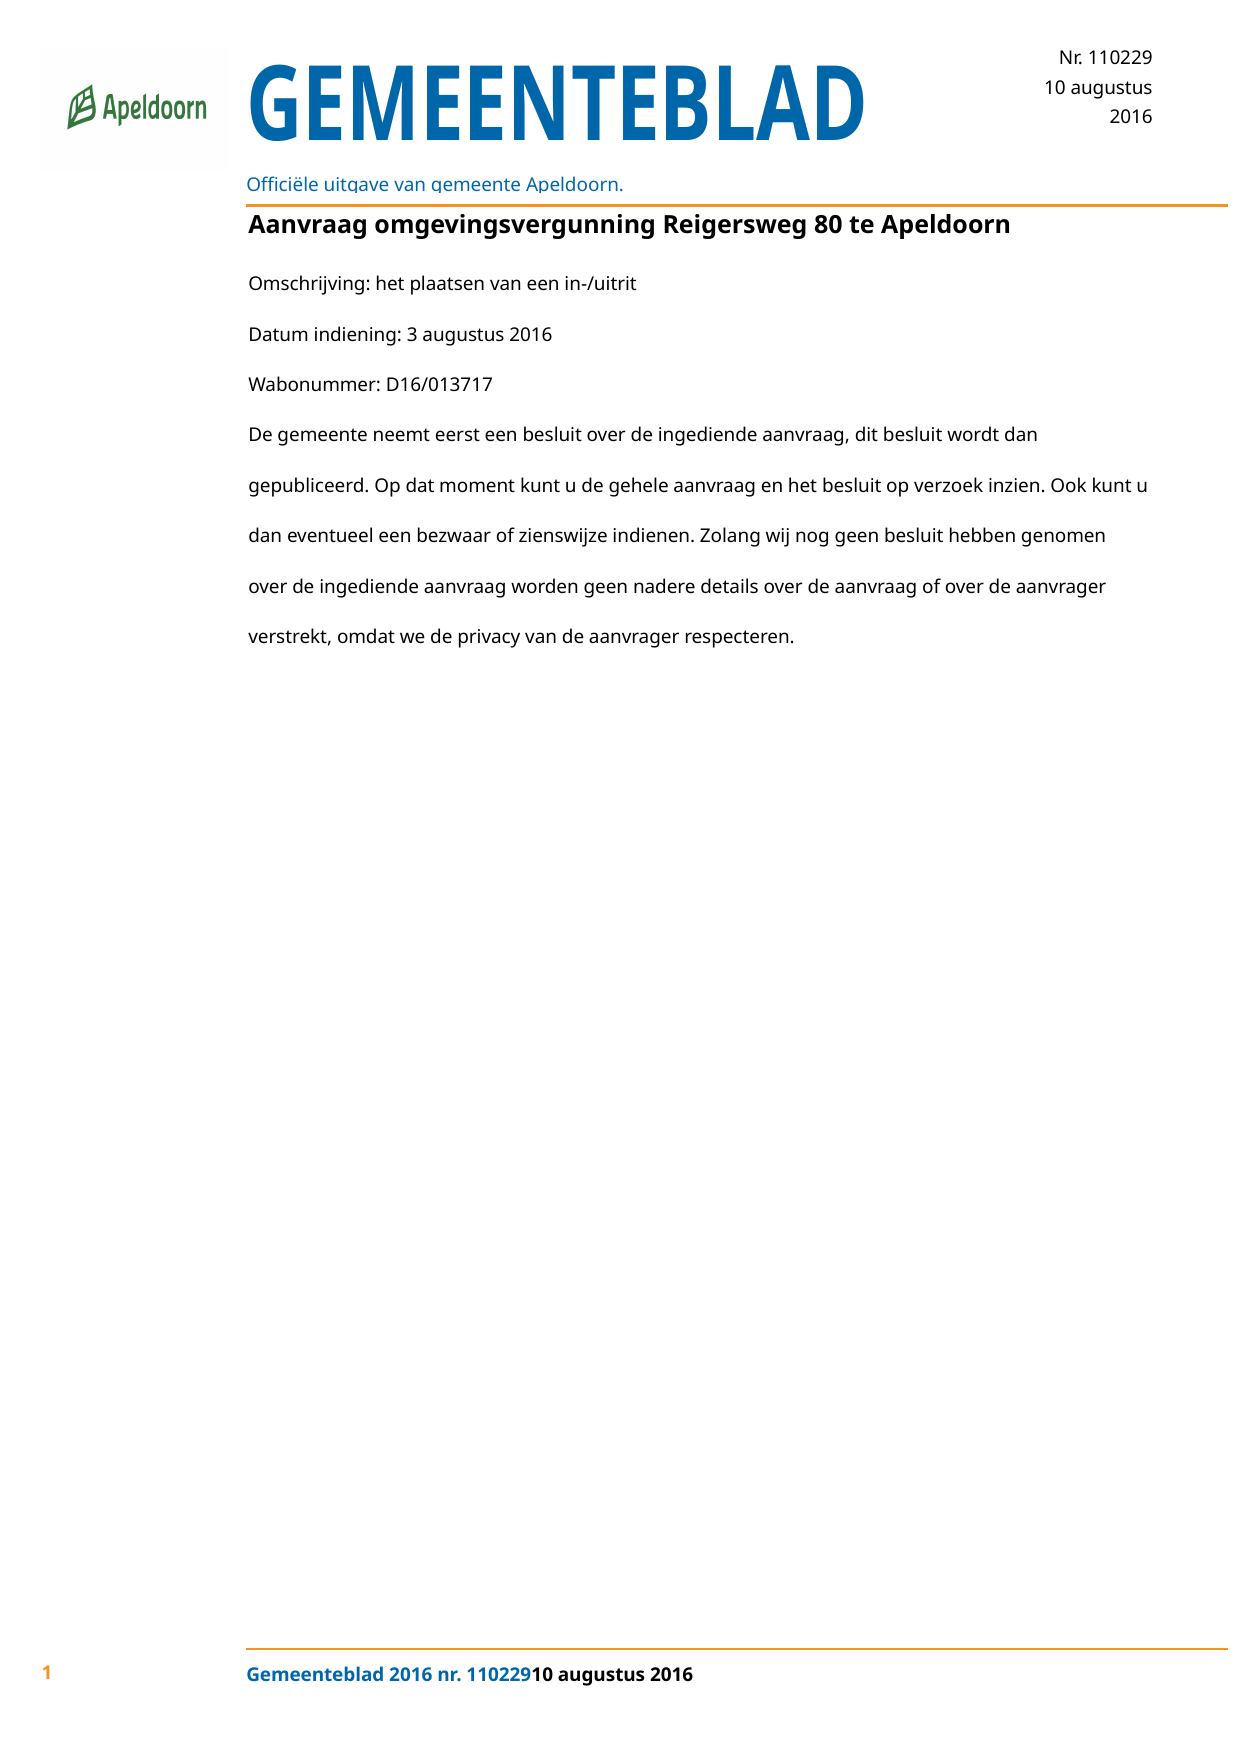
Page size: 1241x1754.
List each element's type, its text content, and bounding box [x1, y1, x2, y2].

text Datum indiening: 3 augustus 2016 [248, 321, 1152, 346]
text gepubliceerd. Op dat moment kunt u de gehele aanvraag en het besluit op verzoek inzien. Ook kunt u [248, 472, 1152, 498]
text dan eventueel een bezwaar of zienswijze indienen. Zolang wij nog geen besluit hebben genomen [248, 522, 1152, 548]
picture [41, 47, 231, 172]
text De gemeente neemt eerst een besluit over de ingediende aanvraag, dit besluit wordt dan [248, 422, 1152, 447]
text verstrekt, omdat we de privacy van de aanvrager respecteren. [248, 623, 1152, 649]
text over de ingediende aanvraag worden geen nadere details over de aanvraag of over de aanvrager [248, 573, 1152, 598]
text Wabonummer: D16/013717 [248, 371, 1152, 397]
text Aanvraag omgevingsvergunning Reigersweg 80 te Apeldoorn [248, 207, 1152, 241]
text Omschrijving: het plaatsen van een in-/uitrit [248, 270, 1152, 296]
